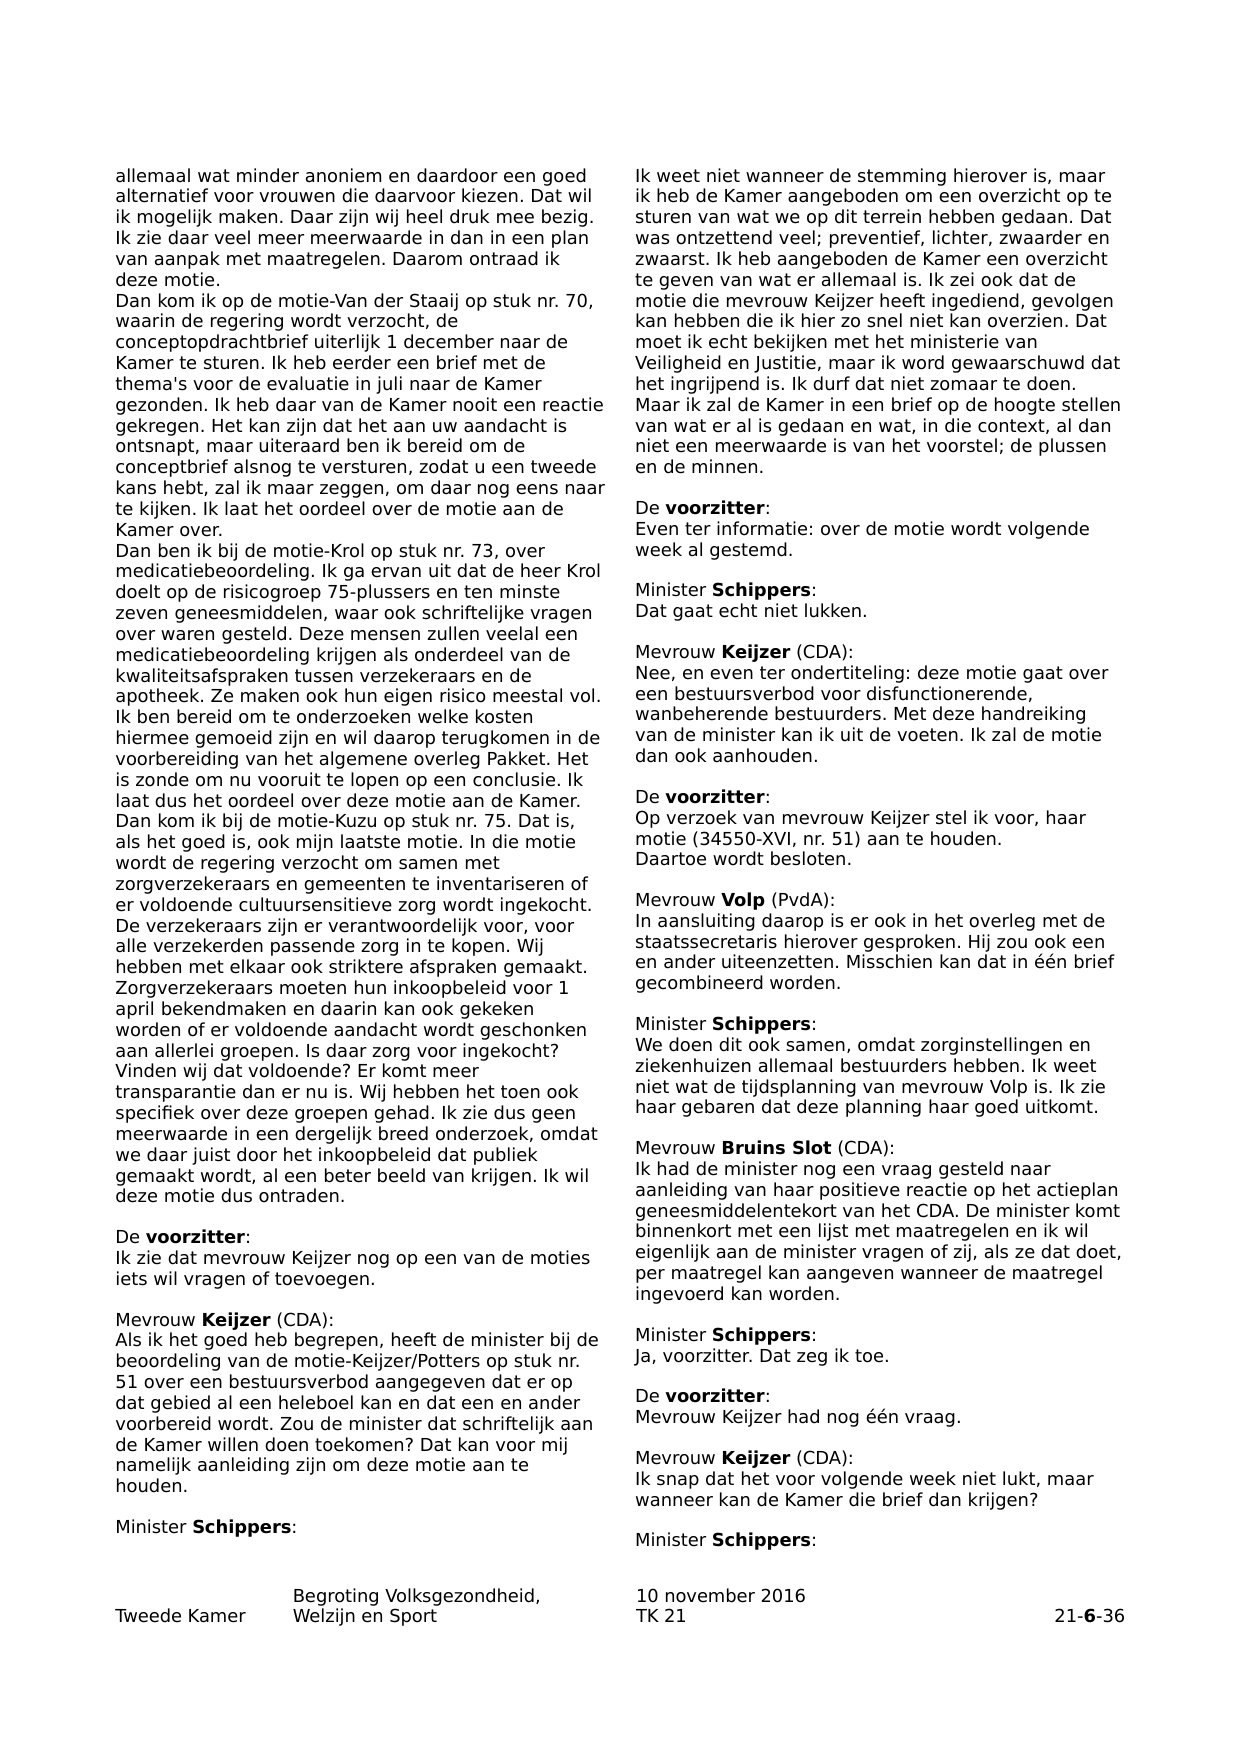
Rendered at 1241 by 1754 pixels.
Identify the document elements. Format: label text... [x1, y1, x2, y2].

text Nee, en even ter ondertiteling: deze motie gaat over een bestuursverbod voor disfunctionerende, wanbeherende bestuurders. Met deze handreiking van de minister kan ik uit de voeten. Ik zal de motie dan ook aanhouden. [635, 662, 1125, 767]
text Ik zie dat mevrouw Keijzer nog op een van de moties iets wil vragen of toevoegen. [115, 1248, 605, 1289]
text Mevrouw Keijzer (CDA): [635, 642, 1125, 662]
text Ja, voorzitter. Dat zeg ik toe. [635, 1345, 1125, 1366]
text Even ter informatie: over de motie wordt volgende week al gestemd. [635, 518, 1125, 560]
text Minister Schippers: [635, 1014, 1125, 1035]
text De voorzitter: [115, 1227, 605, 1248]
text Ik had de minister nog een vraag gesteld naar aanleiding van haar positieve reactie op het actieplan geneesmiddelentekort van het CDA. De minister komt binnenkort met een lijst met maatregelen en ik wil eigenlijk aan de minister vragen of zij, als ze dat doet, per maatregel kan aangeven wanneer de maatregel ingevoerd kan worden. [635, 1159, 1125, 1304]
text Als ik het goed heb begrepen, heeft de minister bij de beoordeling van de motie-Keijzer/Potters op stuk nr. 51 over een bestuursverbod aangegeven dat er op dat gebied al een heleboel kan en dat een en ander voorbereid wordt. Zou de minister dat schriftelijk aan de Kamer willen doen toekomen? Dat kan voor mij namelijk aanleiding zijn om deze motie aan te houden. [115, 1330, 605, 1497]
text Ik weet niet wanneer de stemming hierover is, maar ik heb de Kamer aangeboden om een overzicht op te sturen van wat we op dit terrein hebben gedaan. Dat was ontzettend veel; preventief, lichter, zwaarder en zwaarst. Ik heb aangeboden de Kamer een overzicht te geven van wat er allemaal is. Ik zei ook dat de motie die mevrouw Keijzer heeft ingediend, gevolgen kan hebben die ik hier zo snel niet kan overzien. Dat moet ik echt bekijken met het ministerie van Veiligheid en Justitie, maar ik word gewaarschuwd dat het ingrijpend is. Ik durf dat niet zomaar te doen. Maar ik zal de Kamer in een brief op de hoogte stellen van wat er al is gedaan en wat, in die context, al dan niet een meerwaarde is van het voorstel; de plussen en de minnen. [635, 165, 1125, 478]
text Dat gaat echt niet lukken. [635, 601, 1125, 622]
text Mevrouw Volp (PvdA): [635, 890, 1125, 911]
text Mevrouw Keijzer (CDA): [115, 1309, 605, 1330]
text Dan kom ik op de motie-Van der Staaij op stuk nr. 70, waarin de regering wordt verzocht, de conceptopdrachtbrief uiterlijk 1 december naar de Kamer te sturen. Ik heb eerder een brief met de thema's voor de evaluatie in juli naar de Kamer gezonden. Ik heb daar van de Kamer nooit een reactie gekregen. Het kan zijn dat het aan uw aandacht is ontsnapt, maar uiteraard ben ik bereid om de conceptbrief alsnog te versturen, zodat u een tweede kans hebt, zal ik maar zeggen, om daar nog eens naar te kijken. Ik laat het oordeel over de motie aan de Kamer over. [115, 290, 605, 540]
text Daartoe wordt besloten. [635, 849, 1125, 870]
text Mevrouw Keijzer had nog één vraag. [635, 1407, 1125, 1428]
text De voorzitter: [635, 498, 1125, 518]
text Minister Schippers: [635, 1530, 1125, 1551]
text De voorzitter: [635, 787, 1125, 807]
text In aansluiting daarop is er ook in het overleg met de staatssecretaris hierover gesproken. Hij zou ook een en ander uiteenzetten. Misschien kan dat in één brief gecombineerd worden. [635, 911, 1125, 994]
text Minister Schippers: [635, 580, 1125, 601]
text De voorzitter: [635, 1386, 1125, 1407]
text allemaal wat minder anoniem en daardoor een goed alternatief voor vrouwen die daarvoor kiezen. Dat wil ik mogelijk maken. Daar zijn wij heel druk mee bezig. Ik zie daar veel meer meerwaarde in dan in een plan van aanpak met maatregelen. Daarom ontraad ik deze motie. [115, 165, 605, 290]
text Op verzoek van mevrouw Keijzer stel ik voor, haar motie (34550-XVI, nr. 51) aan te houden. [635, 807, 1125, 849]
text Dan ben ik bij de motie-Krol op stuk nr. 73, over medicatiebeoordeling. Ik ga ervan uit dat de heer Krol doelt op de risicogroep 75-plussers en ten minste zeven geneesmiddelen, waar ook schriftelijke vragen over waren gesteld. Deze mensen zullen veelal een medicatiebeoordeling krijgen als onderdeel van de kwaliteitsafspraken tussen verzekeraars en de apotheek. Ze maken ook hun eigen risico meestal vol. Ik ben bereid om te onderzoeken welke kosten hiermee gemoeid zijn en wil daarop terugkomen in de voorbereiding van het algemene overleg Pakket. Het is zonde om nu vooruit te lopen op een conclusie. Ik laat dus het oordeel over deze motie aan de Kamer. [115, 540, 605, 811]
text Mevrouw Bruins Slot (CDA): [635, 1138, 1125, 1159]
text We doen dit ook samen, omdat zorginstellingen en ziekenhuizen allemaal bestuurders hebben. Ik weet niet wat de tijdsplanning van mevrouw Volp is. Ik zie haar gebaren dat deze planning haar goed uitkomt. [635, 1035, 1125, 1118]
text Minister Schippers: [115, 1517, 605, 1537]
text Minister Schippers: [635, 1324, 1125, 1345]
text Dan kom ik bij de motie-Kuzu op stuk nr. 75. Dat is, als het goed is, ook mijn laatste motie. In die motie wordt de regering verzocht om samen met zorgverzekeraars en gemeenten te inventariseren of er voldoende cultuursensitieve zorg wordt ingekocht. De verzekeraars zijn er verantwoordelijk voor, voor alle verzekerden passende zorg in te kopen. Wij hebben met elkaar ook striktere afspraken gemaakt. Zorgverzekeraars moeten hun inkoopbeleid voor 1 april bekendmaken en daarin kan ook gekeken worden of er voldoende aandacht wordt geschonken aan allerlei groepen. Is daar zorg voor ingekocht? Vinden wij dat voldoende? Er komt meer transparantie dan er nu is. Wij hebben het toen ook specifiek over deze groepen gehad. Ik zie dus geen meerwaarde in een dergelijk breed onderzoek, omdat we daar juist door het inkoopbeleid dat publiek gemaakt wordt, al een beter beeld van krijgen. Ik wil deze motie dus ontraden. [115, 811, 605, 1207]
text Ik snap dat het voor volgende week niet lukt, maar wanneer kan de Kamer die brief dan krijgen? [635, 1468, 1125, 1510]
text Mevrouw Keijzer (CDA): [635, 1448, 1125, 1468]
